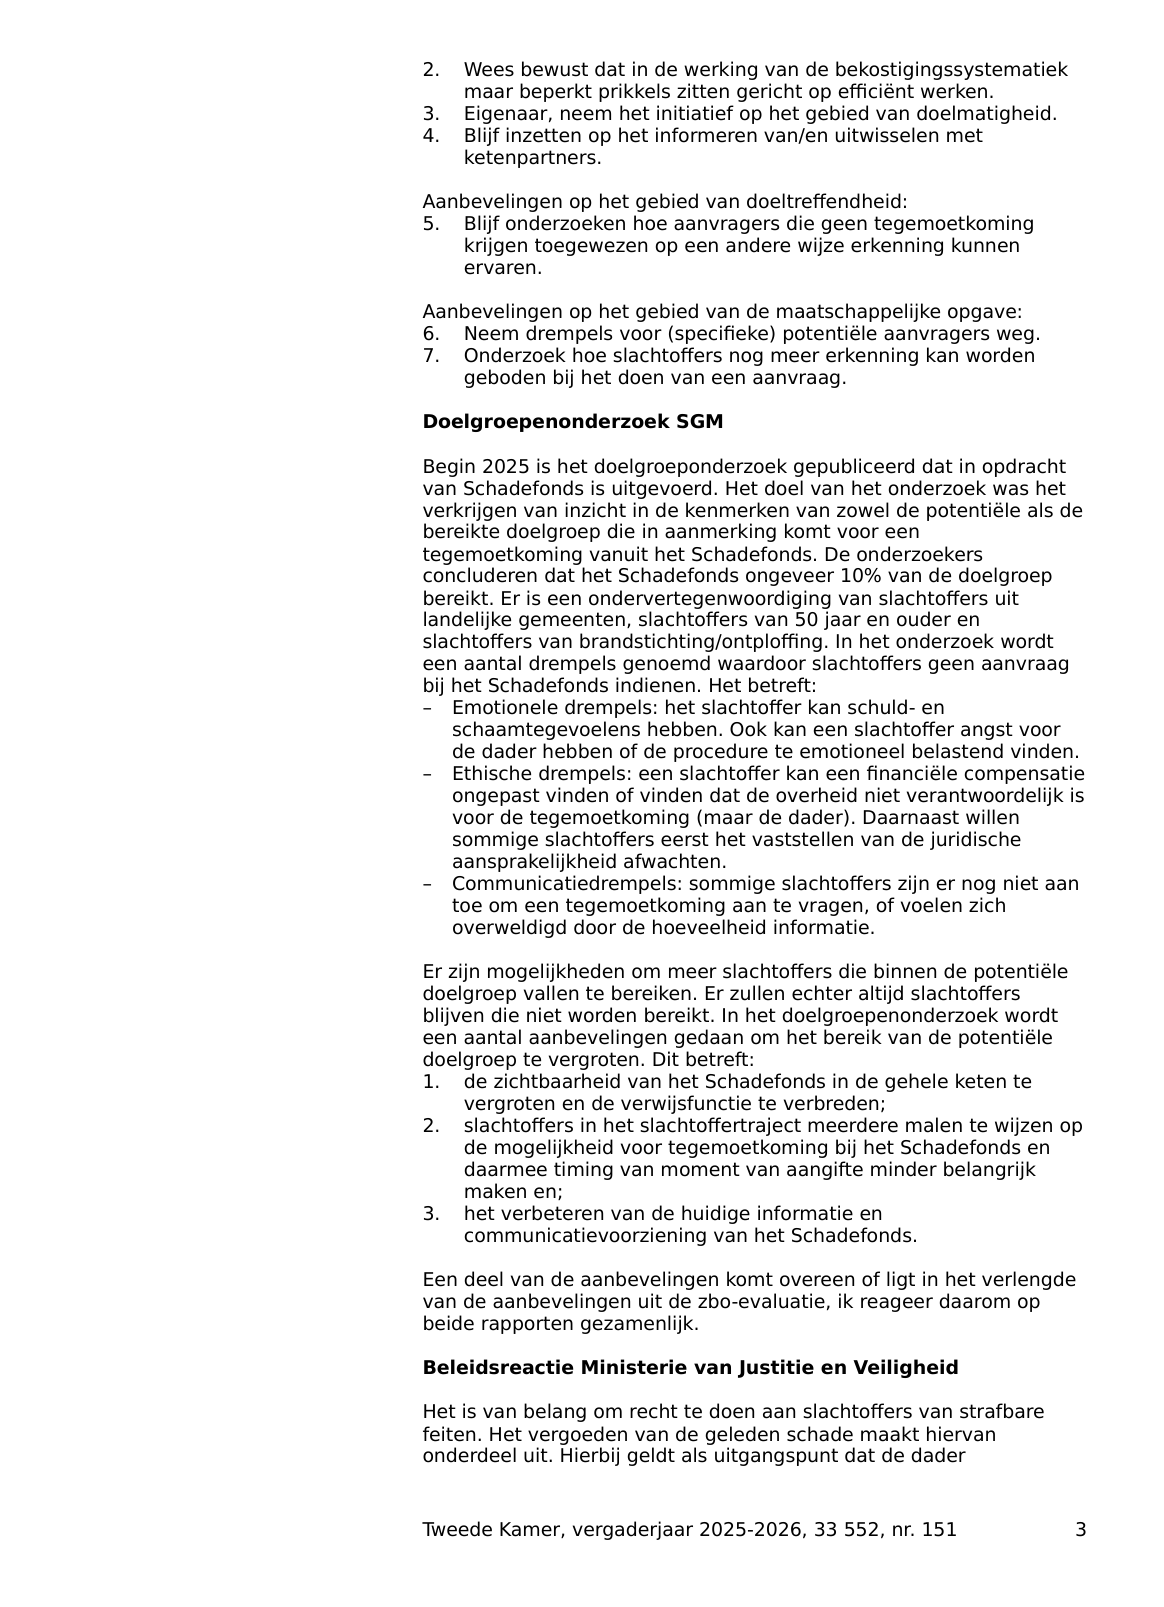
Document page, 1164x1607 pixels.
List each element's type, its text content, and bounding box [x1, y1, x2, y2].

text Er zijn mogelijkheden om meer slachtoffers die binnen de potentiële doelgroep vallen te bereiken. Er zullen echter altijd slachtoffers blijven die niet worden bereikt. In het doelgroepenonderzoek wordt een aantal aanbevelingen gedaan om het bereik van de potentiële doelgroep te vergroten. Dit betreft: [422, 961, 1087, 1071]
text Een deel van de aanbevelingen komt overeen of ligt in het verlengde van de aanbevelingen uit de zbo-evaluatie, ik reageer daarom op beide rapporten gezamenlijk. [422, 1269, 1087, 1335]
text Het is van belang om recht te doen aan slachtoffers van strafbare feiten. Het vergoeden van de geleden schade maakt hiervan onderdeel uit. Hierbij geldt als uitgangspunt dat de dader [422, 1401, 1087, 1467]
text 3. het verbeteren van de huidige informatie en communicatievoorziening van het Schadefonds. [422, 1203, 1087, 1247]
text Aanbevelingen op het gebied van de maatschappelijke opgave: [422, 301, 1087, 323]
text Begin 2025 is het doelgroeponderzoek gepubliceerd dat in opdracht van Schadefonds is uitgevoerd. Het doel van het onderzoek was het verkrijgen van inzicht in de kenmerken van zowel de potentiële als de bereikte doelgroep die in aanmerking komt voor een tegemoetkoming vanuit het Schadefonds. De onderzoekers concluderen dat het Schadefonds ongeveer 10% van de doelgroep bereikt. Er is een ondervertegenwoordiging van slachtoffers uit landelijke gemeenten, slachtoffers van 50 jaar en ouder en slachtoffers van brandstichting/ontploffing. In het onderzoek wordt een aantal drempels genoemd waardoor slachtoffers geen aanvraag bij het Schadefonds indienen. Het betreft: [422, 456, 1087, 697]
subtitle Doelgroepenonderzoek SGM [422, 411, 1087, 433]
text 4. Blijf inzetten op het informeren van/en uitwisselen met ketenpartners. [422, 125, 1087, 169]
text 7. Onderzoek hoe slachtoffers nog meer erkenning kan worden geboden bij het doen van een aanvraag. [422, 345, 1087, 389]
text 5. Blijf onderzoeken hoe aanvragers die geen tegemoetkoming krijgen toegewezen op een andere wijze erkenning kunnen ervaren. [422, 213, 1087, 279]
text – Ethische drempels: een slachtoffer kan een financiële compensatie ongepast vinden of vinden dat de overheid niet verantwoordelijk is voor de tegemoetkoming (maar de dader). Daarnaast willen sommige slachtoffers eerst het vaststellen van de juridische aansprakelijkheid afwachten. [422, 763, 1087, 873]
text – Emotionele drempels: het slachtoffer kan schuld- en schaamtegevoelens hebben. Ook kan een slachtoffer angst voor de dader hebben of de procedure te emotioneel belastend vinden. [422, 697, 1087, 763]
text 2. slachtoffers in het slachtoffertraject meerdere malen te wijzen op de mogelijkheid voor tegemoetkoming bij het Schadefonds en daarmee timing van moment van aangifte minder belangrijk maken en; [422, 1115, 1087, 1203]
subtitle Beleidsreactie Ministerie van Justitie en Veiligheid [422, 1357, 1087, 1379]
text 6. Neem drempels voor (specifieke) potentiële aanvragers weg. [422, 323, 1087, 345]
text 1. de zichtbaarheid van het Schadefonds in de gehele keten te vergroten en de verwijsfunctie te verbreden; [422, 1071, 1087, 1115]
text 2. Wees bewust dat in de werking van de bekostigingssystematiek maar beperkt prikkels zitten gericht op efficiënt werken. [422, 59, 1087, 103]
text 3. Eigenaar, neem het initiatief op het gebied van doelmatigheid. [422, 103, 1087, 125]
text Aanbevelingen op het gebied van doeltreffendheid: [422, 191, 1087, 213]
text – Communicatiedrempels: sommige slachtoffers zijn er nog niet aan toe om een tegemoetkoming aan te vragen, of voelen zich overweldigd door de hoeveelheid informatie. [422, 873, 1087, 939]
